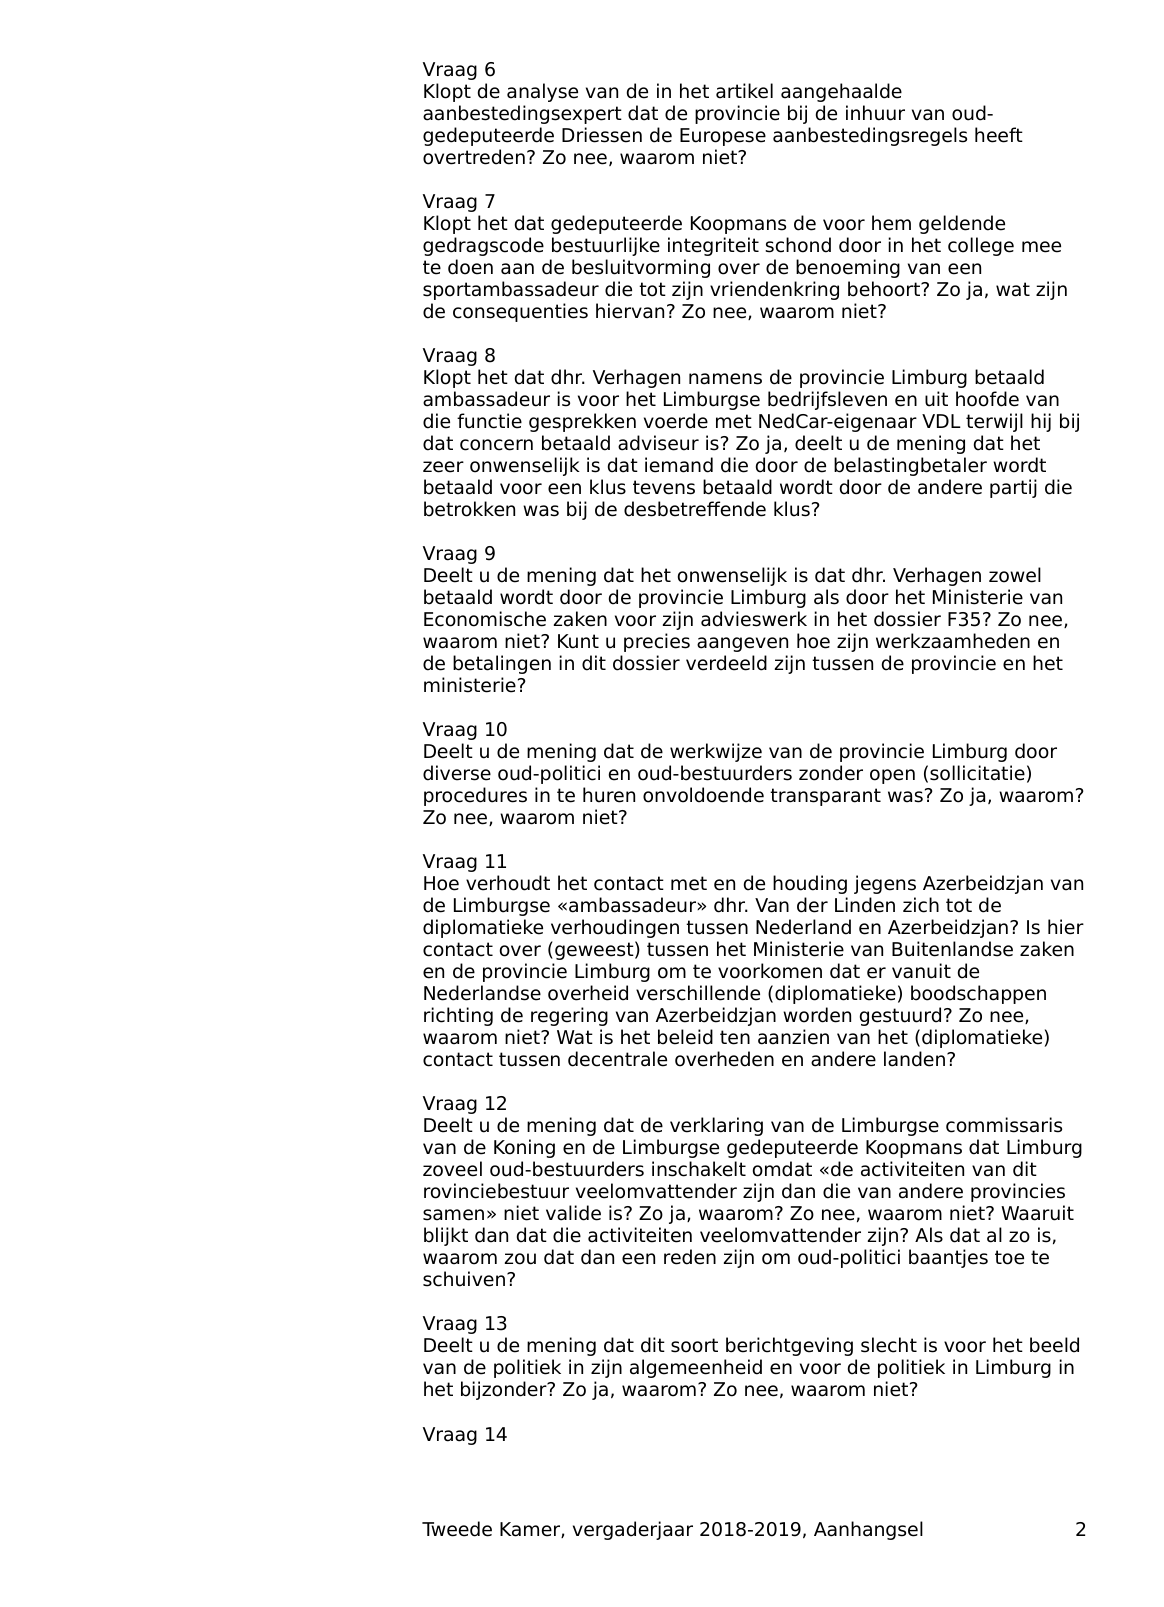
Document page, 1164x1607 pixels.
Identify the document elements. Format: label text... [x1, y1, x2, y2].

text Vraag 7 [422, 191, 1087, 213]
text Klopt het dat dhr. Verhagen namens de provincie Limburg betaald ambassadeur is voor het Limburgse bedrijfsleven en uit hoofde van die functie gesprekken voerde met NedCar-eigenaar VDL terwijl hij bij dat concern betaald adviseur is? Zo ja, deelt u de mening dat het zeer onwenselijk is dat iemand die door de belastingbetaler wordt betaald voor een klus tevens betaald wordt door de andere partij die betrokken was bij de desbetreffende klus? [422, 367, 1087, 521]
text Deelt u de mening dat het onwenselijk is dat dhr. Verhagen zowel betaald wordt door de provincie Limburg als door het Ministerie van Economische zaken voor zijn advieswerk in het dossier F35? Zo nee, waarom niet? Kunt u precies aangeven hoe zijn werkzaamheden en de betalingen in dit dossier verdeeld zijn tussen de provincie en het ministerie? [422, 565, 1087, 697]
text Vraag 14 [422, 1423, 1087, 1445]
text Klopt het dat gedeputeerde Koopmans de voor hem geldende gedragscode bestuurlijke integriteit schond door in het college mee te doen aan de besluitvorming over de benoeming van een sportambassadeur die tot zijn vriendenkring behoort? Zo ja, wat zijn de consequenties hiervan? Zo nee, waarom niet? [422, 213, 1087, 323]
text Deelt u de mening dat de werkwijze van de provincie Limburg door diverse oud-politici en oud-bestuurders zonder open (sollicitatie) procedures in te huren onvoldoende transparant was? Zo ja, waarom? Zo nee, waarom niet? [422, 741, 1087, 829]
text Vraag 12 [422, 1093, 1087, 1115]
text Deelt u de mening dat de verklaring van de Limburgse commissaris van de Koning en de Limburgse gedeputeerde Koopmans dat Limburg zoveel oud-bestuurders inschakelt omdat «de activiteiten van dit rovinciebestuur veelomvattender zijn dan die van andere provincies samen» niet valide is? Zo ja, waarom? Zo nee, waarom niet? Waaruit blijkt dan dat die activiteiten veelomvattender zijn? Als dat al zo is, waarom zou dat dan een reden zijn om oud-politici baantjes toe te schuiven? [422, 1115, 1087, 1291]
text Vraag 10 [422, 719, 1087, 741]
text Vraag 13 [422, 1313, 1087, 1335]
text Vraag 6 [422, 59, 1087, 81]
text Vraag 9 [422, 543, 1087, 565]
text Vraag 11 [422, 851, 1087, 873]
text Hoe verhoudt het contact met en de houding jegens Azerbeidzjan van de Limburgse «ambassadeur» dhr. Van der Linden zich tot de diplomatieke verhoudingen tussen Nederland en Azerbeidzjan? Is hier contact over (geweest) tussen het Ministerie van Buitenlandse zaken en de provincie Limburg om te voorkomen dat er vanuit de Nederlandse overheid verschillende (diplomatieke) boodschappen richting de regering van Azerbeidzjan worden gestuurd? Zo nee, waarom niet? Wat is het beleid ten aanzien van het (diplomatieke) contact tussen decentrale overheden en andere landen? [422, 873, 1087, 1071]
text Deelt u de mening dat dit soort berichtgeving slecht is voor het beeld van de politiek in zijn algemeenheid en voor de politiek in Limburg in het bijzonder? Zo ja, waarom? Zo nee, waarom niet? [422, 1335, 1087, 1401]
text Vraag 8 [422, 345, 1087, 367]
text Klopt de analyse van de in het artikel aangehaalde aanbestedingsexpert dat de provincie bij de inhuur van oud-gedeputeerde Driessen de Europese aanbestedingsregels heeft overtreden? Zo nee, waarom niet? [422, 81, 1087, 169]
